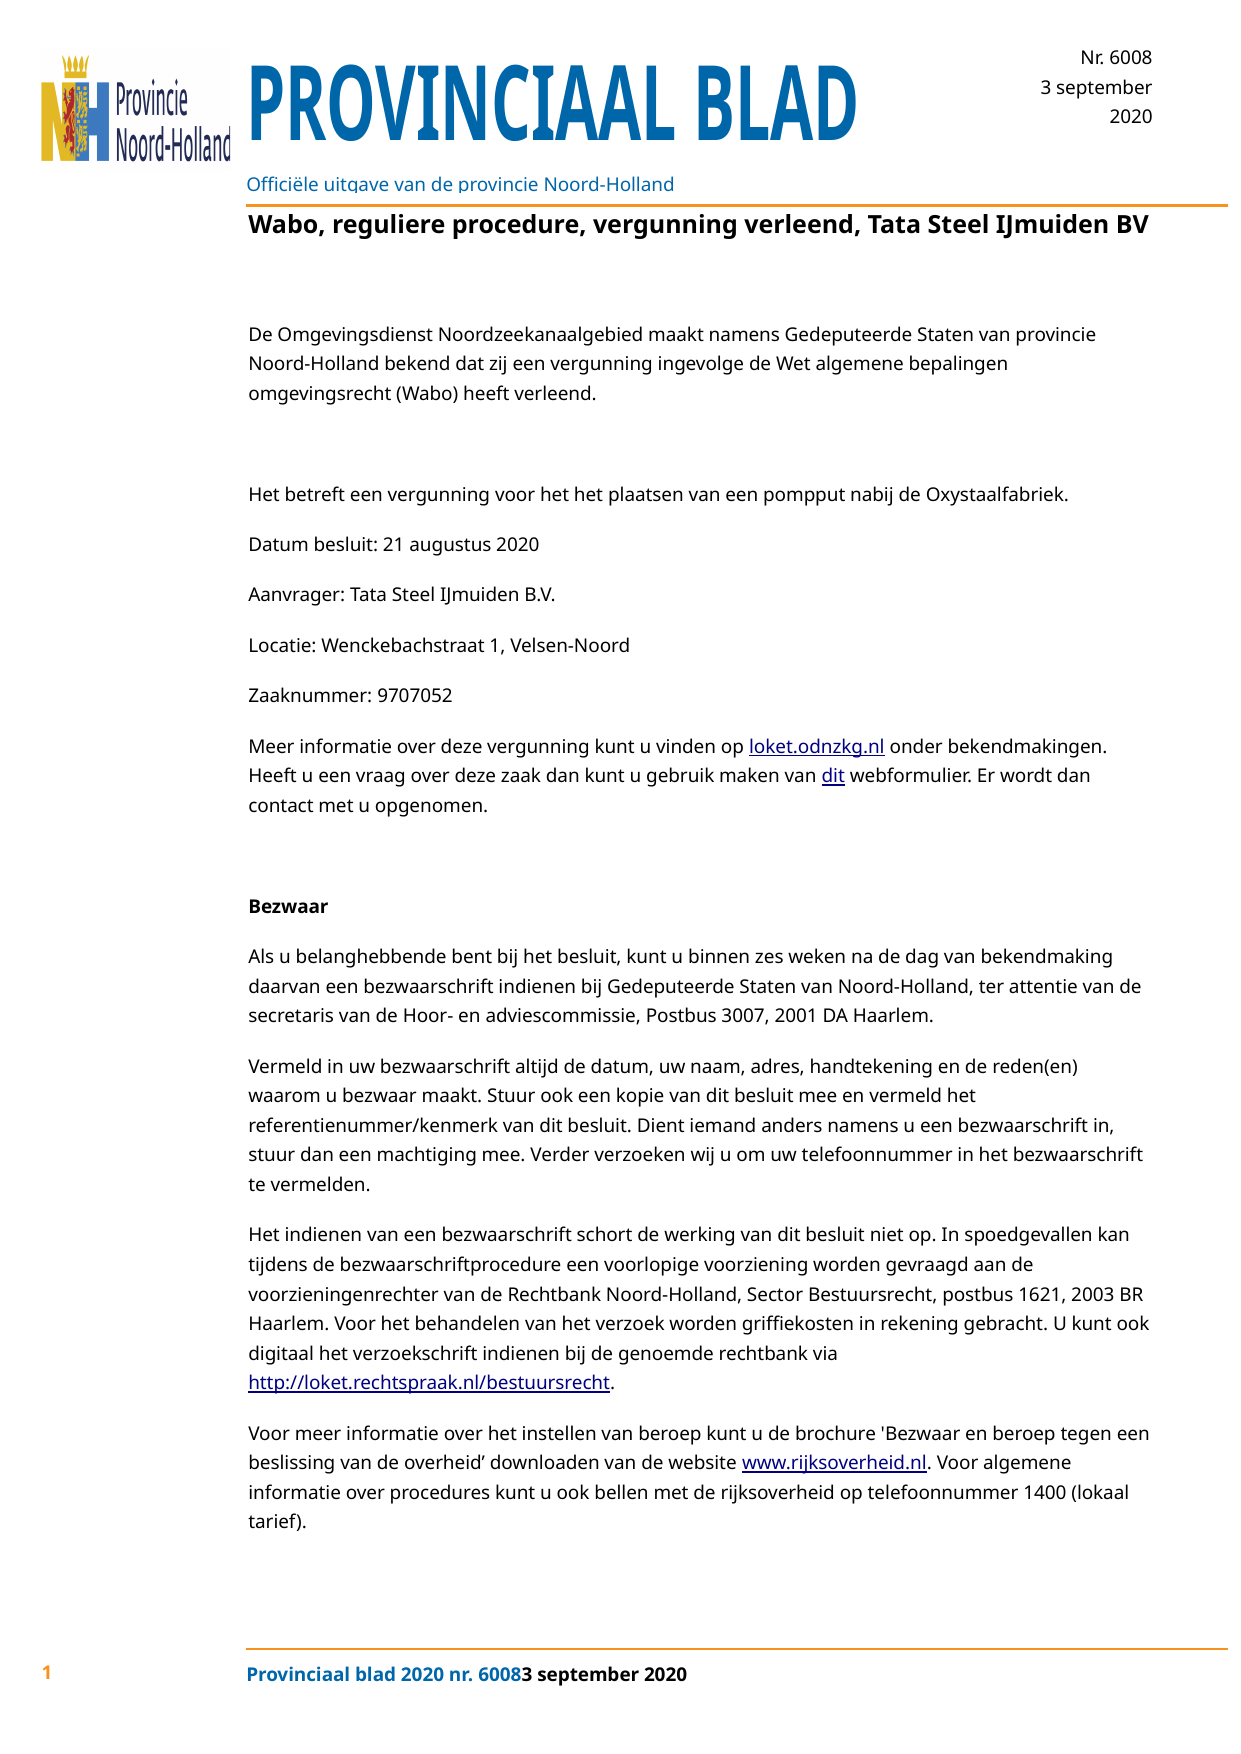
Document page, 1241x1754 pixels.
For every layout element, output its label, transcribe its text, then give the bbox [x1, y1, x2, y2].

text Bezwaar [248, 893, 1152, 918]
text De Omgevingsdienst Noordzeekanaalgebied maakt namens Gedeputeerde Staten van provincie Noord-Holland bekend dat zij een vergunning ingevolge de Wet algemene bepalingen omgevingsrecht (Wabo) heeft verleend. [248, 321, 1152, 406]
picture [41, 47, 231, 172]
text Het betreft een vergunning voor het het plaatsen van een pompput nabij de Oxystaalfabriek. [248, 481, 1152, 506]
text Als u belanghebbende bent bij het besluit, kunt u binnen zes weken na de dag van bekendmaking daarvan een bezwaarschrift indienen bij Gedeputeerde Staten van Noord-Holland, ter attentie van de secretaris van de Hoor- en adviescommissie, Postbus 3007, 2001 DA Haarlem. [248, 943, 1152, 1028]
text Locatie: Wenckebachstraat 1, Velsen-Noord [248, 632, 1152, 658]
text Het indienen van een bezwaarschrift schort de werking van dit besluit niet op. In spoedgevallen kan tijdens de bezwaarschriftprocedure een voorlopige voorziening worden gevraagd aan de voorzieningenrechter van de Rechtbank Noord-Holland, Sector Bestuursrecht, postbus 1621, 2003 BR Haarlem. Voor het behandelen van het verzoek worden griffiekosten in rekening gebracht. U kunt ook digitaal het verzoekschrift indienen bij de genoemde rechtbank via http://loket.rechtspraak.nl/bestuursrecht. [248, 1222, 1152, 1395]
text Vermeld in uw bezwaarschrift altijd de datum, uw naam, adres, handtekening en de reden(en) waarom u bezwaar maakt. Stuur ook een kopie van dit besluit mee en vermeld het referentienummer/kenmerk van dit besluit. Dient iemand anders namens u een bezwaarschrift in, stuur dan een machtiging mee. Verder verzoeken wij u om uw telefoonnummer in het bezwaarschrift te vermelden. [248, 1053, 1152, 1197]
text Wabo, reguliere procedure, vergunning verleend, Tata Steel IJmuiden BV [248, 207, 1152, 241]
text Zaaknummer: 9707052 [248, 682, 1152, 708]
text Aanvrager: Tata Steel IJmuiden B.V. [248, 582, 1152, 607]
text Voor meer informatie over het instellen van beroep kunt u de brochure 'Bezwaar en beroep tegen een beslissing van de overheid’ downloaden van de website www.rijksoverheid.nl. Voor algemene informatie over procedures kunt u ook bellen met de rijksoverheid op telefoonnummer 1400 (lokaal tarief). [248, 1420, 1152, 1534]
text Meer informatie over deze vergunning kunt u vinden op loket.odnzkg.nl onder bekendmakingen. Heeft u een vraag over deze zaak dan kunt u gebruik maken van dit webformulier. Er wordt dan contact met u opgenomen. [248, 733, 1152, 818]
text Datum besluit: 21 augustus 2020 [248, 531, 1152, 557]
